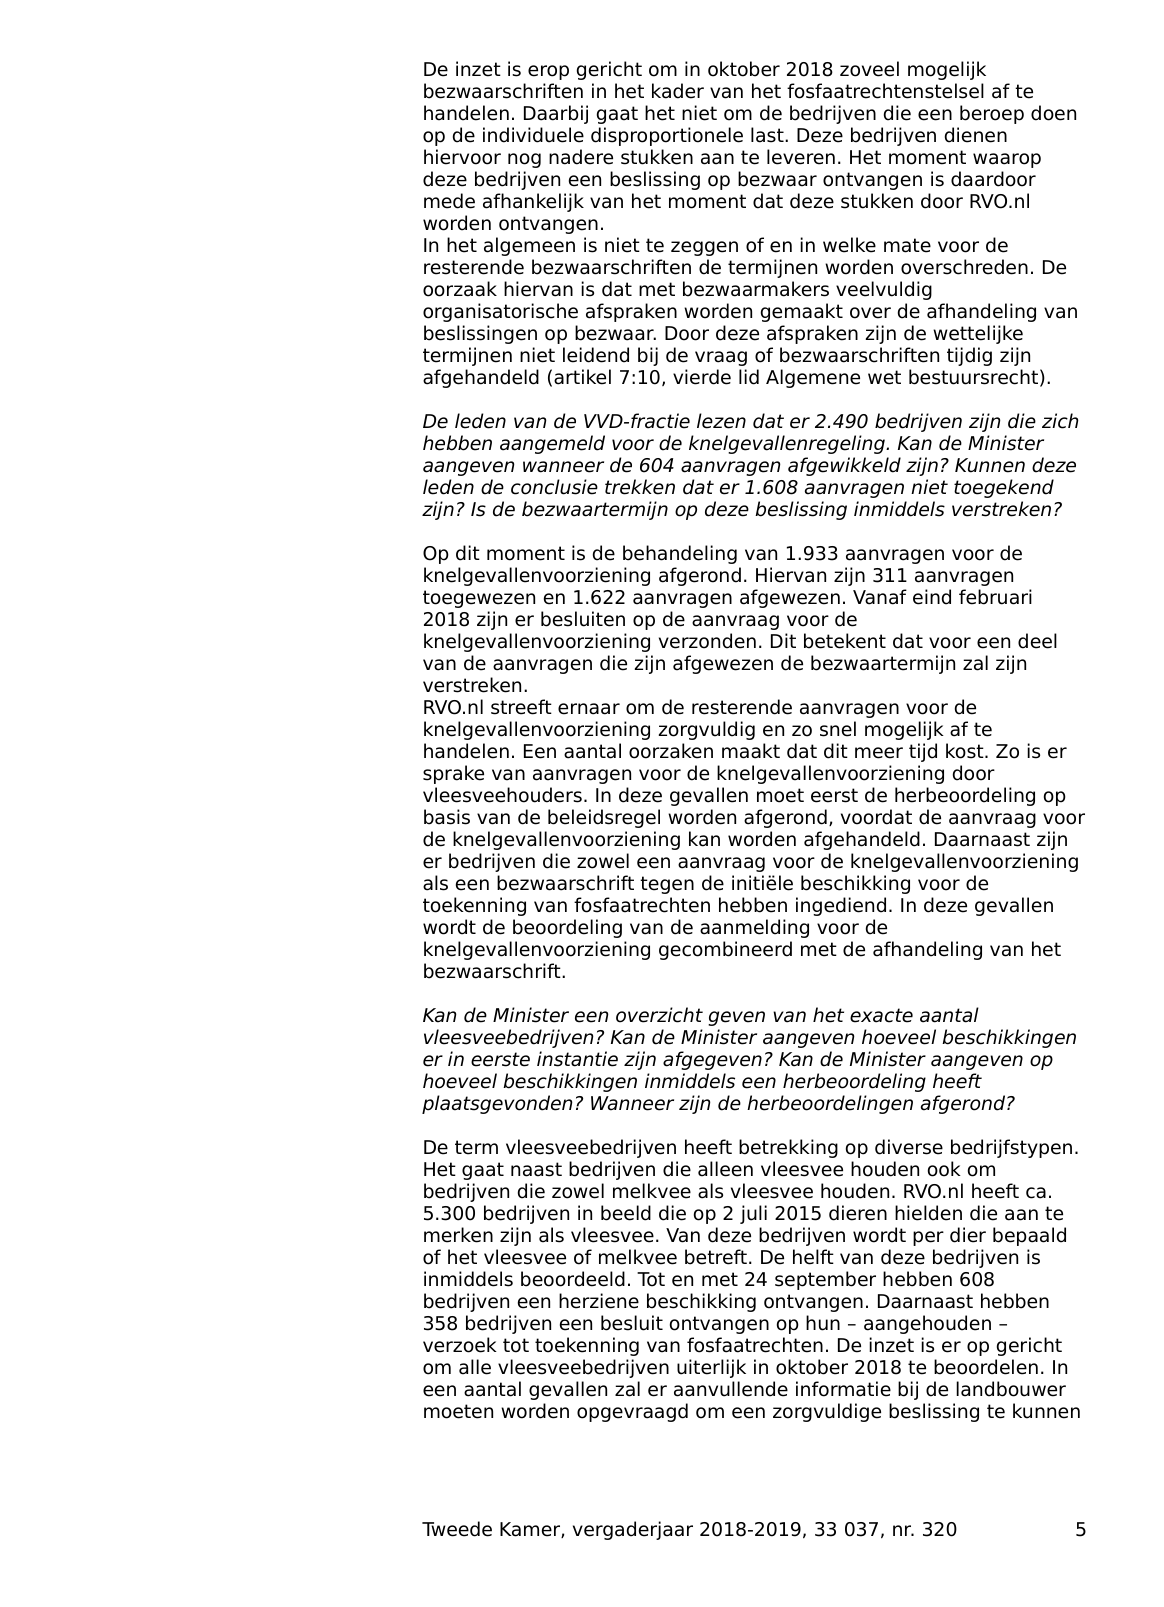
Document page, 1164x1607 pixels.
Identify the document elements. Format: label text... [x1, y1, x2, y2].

text In het algemeen is niet te zeggen of en in welke mate voor de resterende bezwaarschriften de termijnen worden overschreden. De oorzaak hiervan is dat met bezwaarmakers veelvuldig organisatorische afspraken worden gemaakt over de afhandeling van beslissingen op bezwaar. Door deze afspraken zijn de wettelijke termijnen niet leidend bij de vraag of bezwaarschriften tijdig zijn afgehandeld (artikel 7:10, vierde lid Algemene wet bestuursrecht). [422, 235, 1087, 389]
text RVO.nl streeft ernaar om de resterende aanvragen voor de knelgevallenvoorziening zorgvuldig en zo snel mogelijk af te handelen. Een aantal oorzaken maakt dat dit meer tijd kost. Zo is er sprake van aanvragen voor de knelgevallenvoorziening door vleesveehouders. In deze gevallen moet eerst de herbeoordeling op basis van de beleidsregel worden afgerond, voordat de aanvraag voor de knelgevallenvoorziening kan worden afgehandeld. Daarnaast zijn er bedrijven die zowel een aanvraag voor de knelgevallenvoorziening als een bezwaarschrift tegen de initiële beschikking voor de toekenning van fosfaatrechten hebben ingediend. In deze gevallen wordt de beoordeling van de aanmelding voor de knelgevallenvoorziening gecombineerd met de afhandeling van het bezwaarschrift. [422, 697, 1087, 983]
text De term vleesveebedrijven heeft betrekking op diverse bedrijfstypen. Het gaat naast bedrijven die alleen vleesvee houden ook om bedrijven die zowel melkvee als vleesvee houden. RVO.nl heeft ca. 5.300 bedrijven in beeld die op 2 juli 2015 dieren hielden die aan te merken zijn als vleesvee. Van deze bedrijven wordt per dier bepaald of het vleesvee of melkvee betreft. De helft van deze bedrijven is inmiddels beoordeeld. Tot en met 24 september hebben 608 bedrijven een herziene beschikking ontvangen. Daarnaast hebben 358 bedrijven een besluit ontvangen op hun – aangehouden – verzoek tot toekenning van fosfaatrechten. De inzet is er op gericht om alle vleesveebedrijven uiterlijk in oktober 2018 te beoordelen. In een aantal gevallen zal er aanvullende informatie bij de landbouwer moeten worden opgevraagd om een zorgvuldige beslissing te kunnen [422, 1137, 1087, 1423]
text Kan de Minister een overzicht geven van het exacte aantal vleesveebedrijven? Kan de Minister aangeven hoeveel beschikkingen er in eerste instantie zijn afgegeven? Kan de Minister aangeven op hoeveel beschikkingen inmiddels een herbeoordeling heeft plaatsgevonden? Wanneer zijn de herbeoordelingen afgerond? [422, 1005, 1087, 1115]
text De leden van de VVD-fractie lezen dat er 2.490 bedrijven zijn die zich hebben aangemeld voor de knelgevallenregeling. Kan de Minister aangeven wanneer de 604 aanvragen afgewikkeld zijn? Kunnen deze leden de conclusie trekken dat er 1.608 aanvragen niet toegekend zijn? Is de bezwaartermijn op deze beslissing inmiddels verstreken? [422, 411, 1087, 521]
text De inzet is erop gericht om in oktober 2018 zoveel mogelijk bezwaarschriften in het kader van het fosfaatrechtenstelsel af te handelen. Daarbij gaat het niet om de bedrijven die een beroep doen op de individuele disproportionele last. Deze bedrijven dienen hiervoor nog nadere stukken aan te leveren. Het moment waarop deze bedrijven een beslissing op bezwaar ontvangen is daardoor mede afhankelijk van het moment dat deze stukken door RVO.nl worden ontvangen. [422, 59, 1087, 235]
text Op dit moment is de behandeling van 1.933 aanvragen voor de knelgevallenvoorziening afgerond. Hiervan zijn 311 aanvragen toegewezen en 1.622 aanvragen afgewezen. Vanaf eind februari 2018 zijn er besluiten op de aanvraag voor de knelgevallenvoorziening verzonden. Dit betekent dat voor een deel van de aanvragen die zijn afgewezen de bezwaartermijn zal zijn verstreken. [422, 543, 1087, 697]
